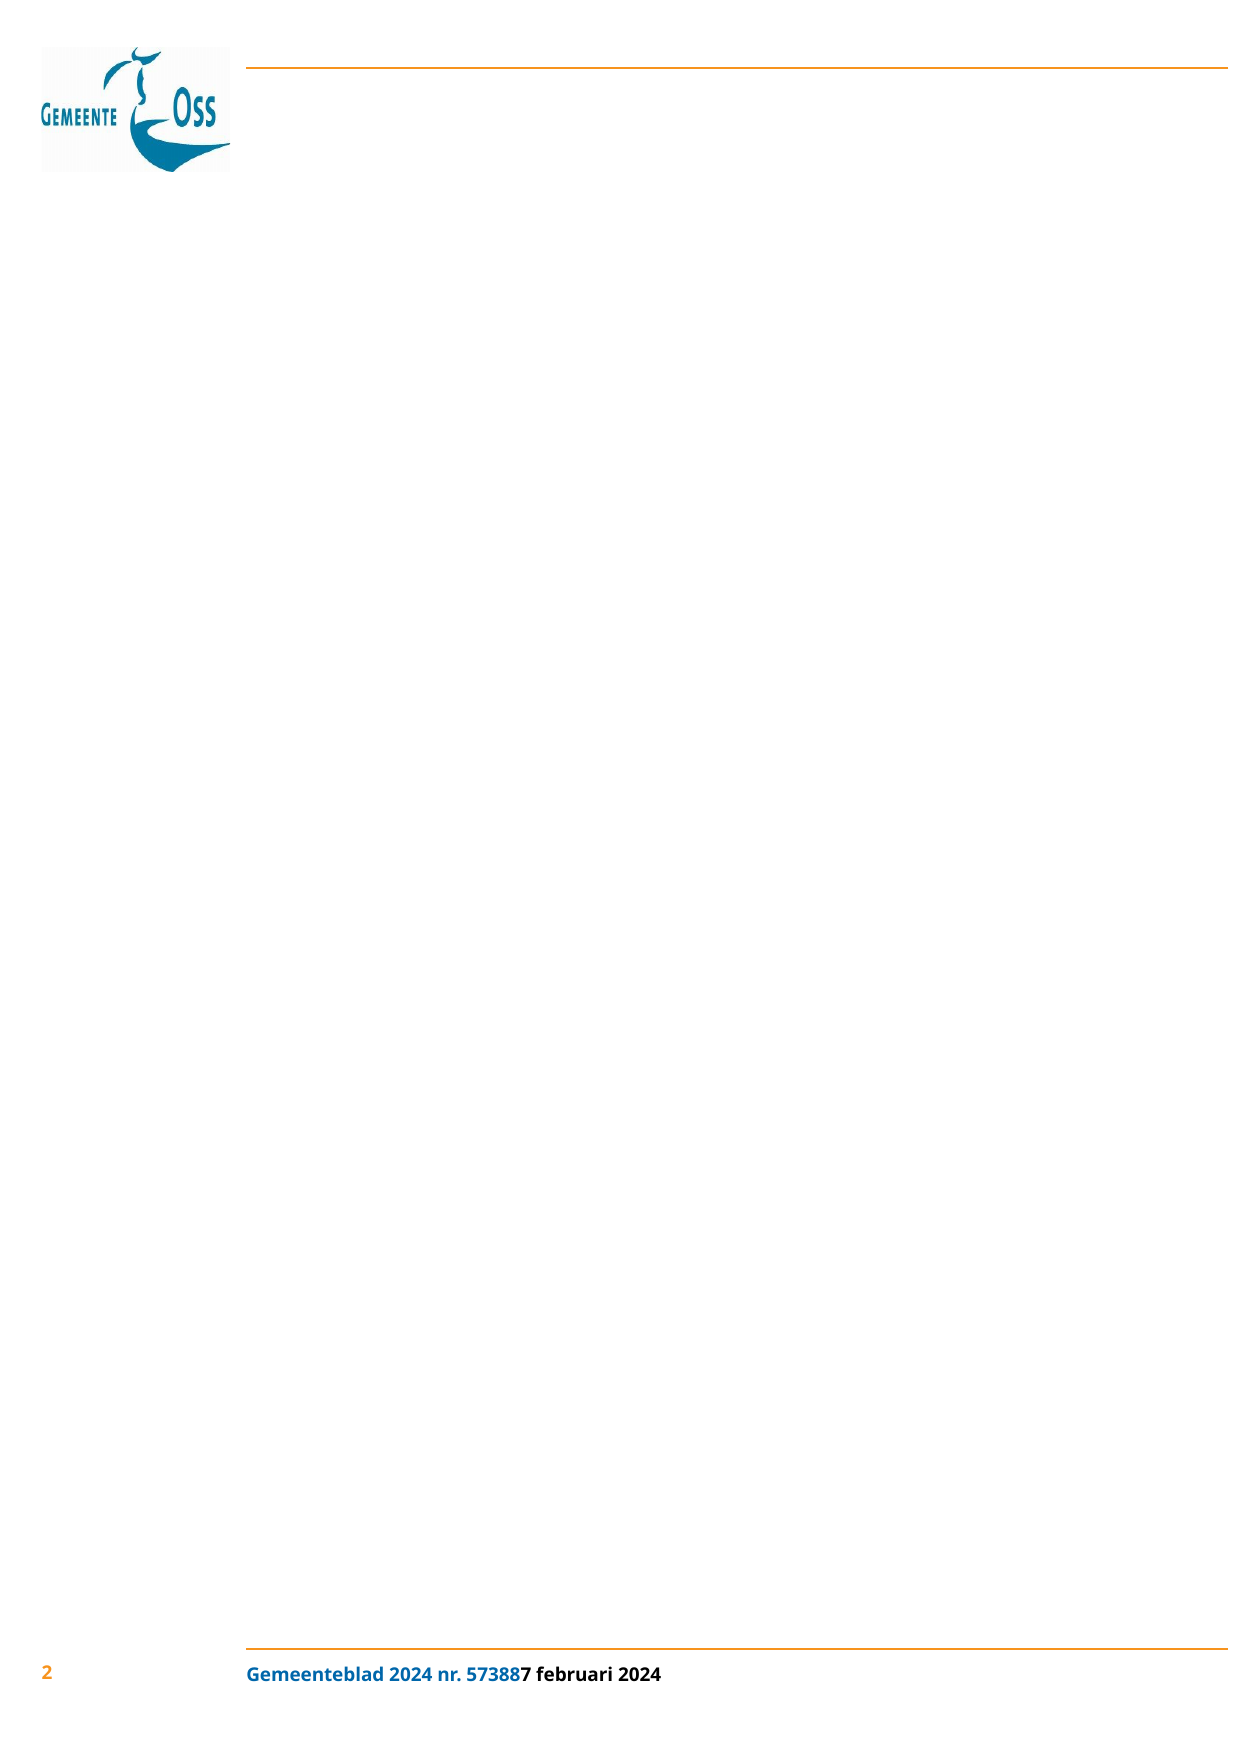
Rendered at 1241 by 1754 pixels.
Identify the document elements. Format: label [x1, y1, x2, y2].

picture [41, 47, 231, 172]
